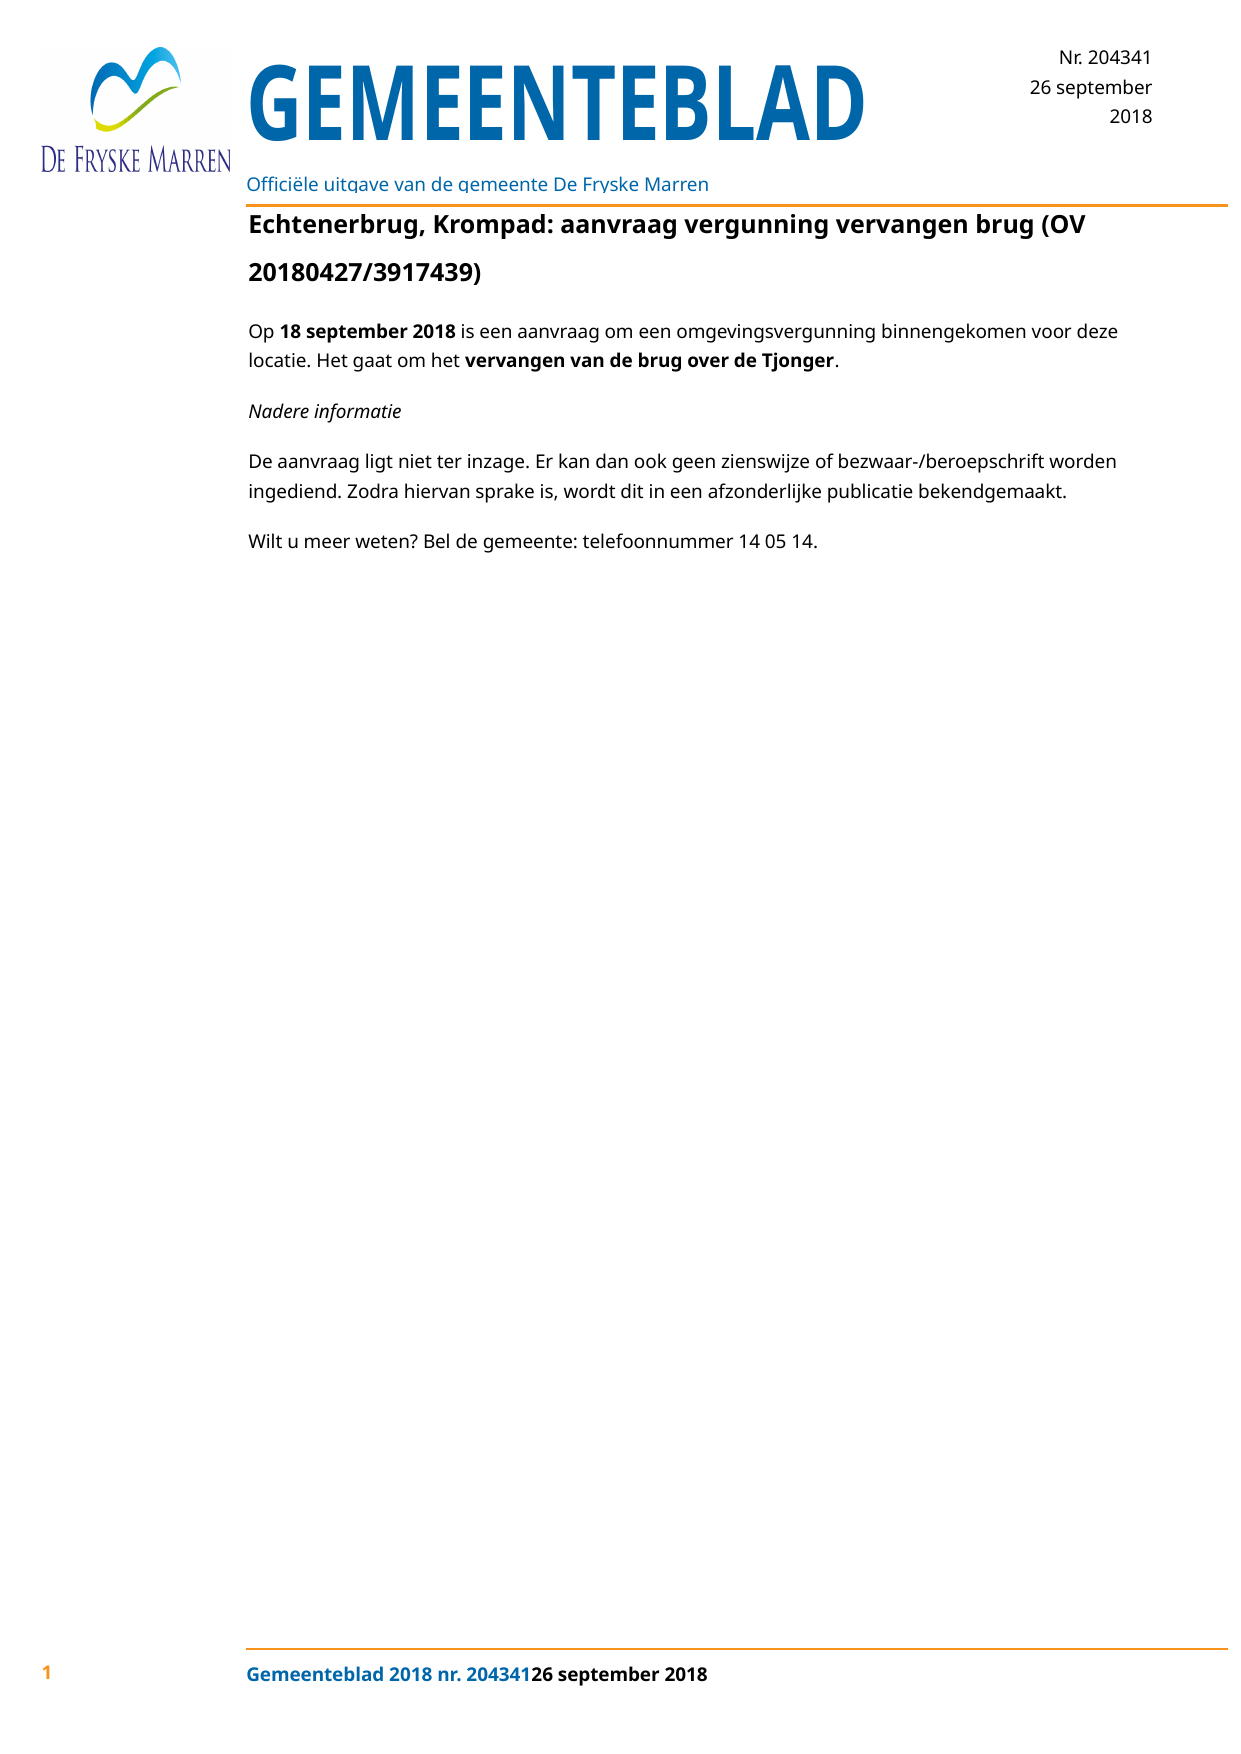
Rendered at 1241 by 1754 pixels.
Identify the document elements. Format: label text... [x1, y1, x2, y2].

text De aanvraag ligt niet ter inzage. Er kan dan ook geen zienswijze of bezwaar-/beroepschrift worden ingediend. Zodra hiervan sprake is, wordt dit in een afzonderlijke publicatie bekendgemaakt. [248, 448, 1152, 504]
text Nadere informatie [248, 398, 1152, 424]
text Wilt u meer weten? Bel de gemeente: telefoonnummer 14 05 14. [248, 528, 1152, 554]
text Echtenerbrug, Krompad: aanvraag vergunning vervangen brug (OV 20180427/3917439) [248, 207, 1152, 288]
picture [41, 47, 231, 172]
text Op 18 september 2018 is een aanvraag om een omgevingsvergunning binnengekomen voor deze locatie. Het gaat om het vervangen van de brug over de Tjonger. [248, 318, 1152, 373]
